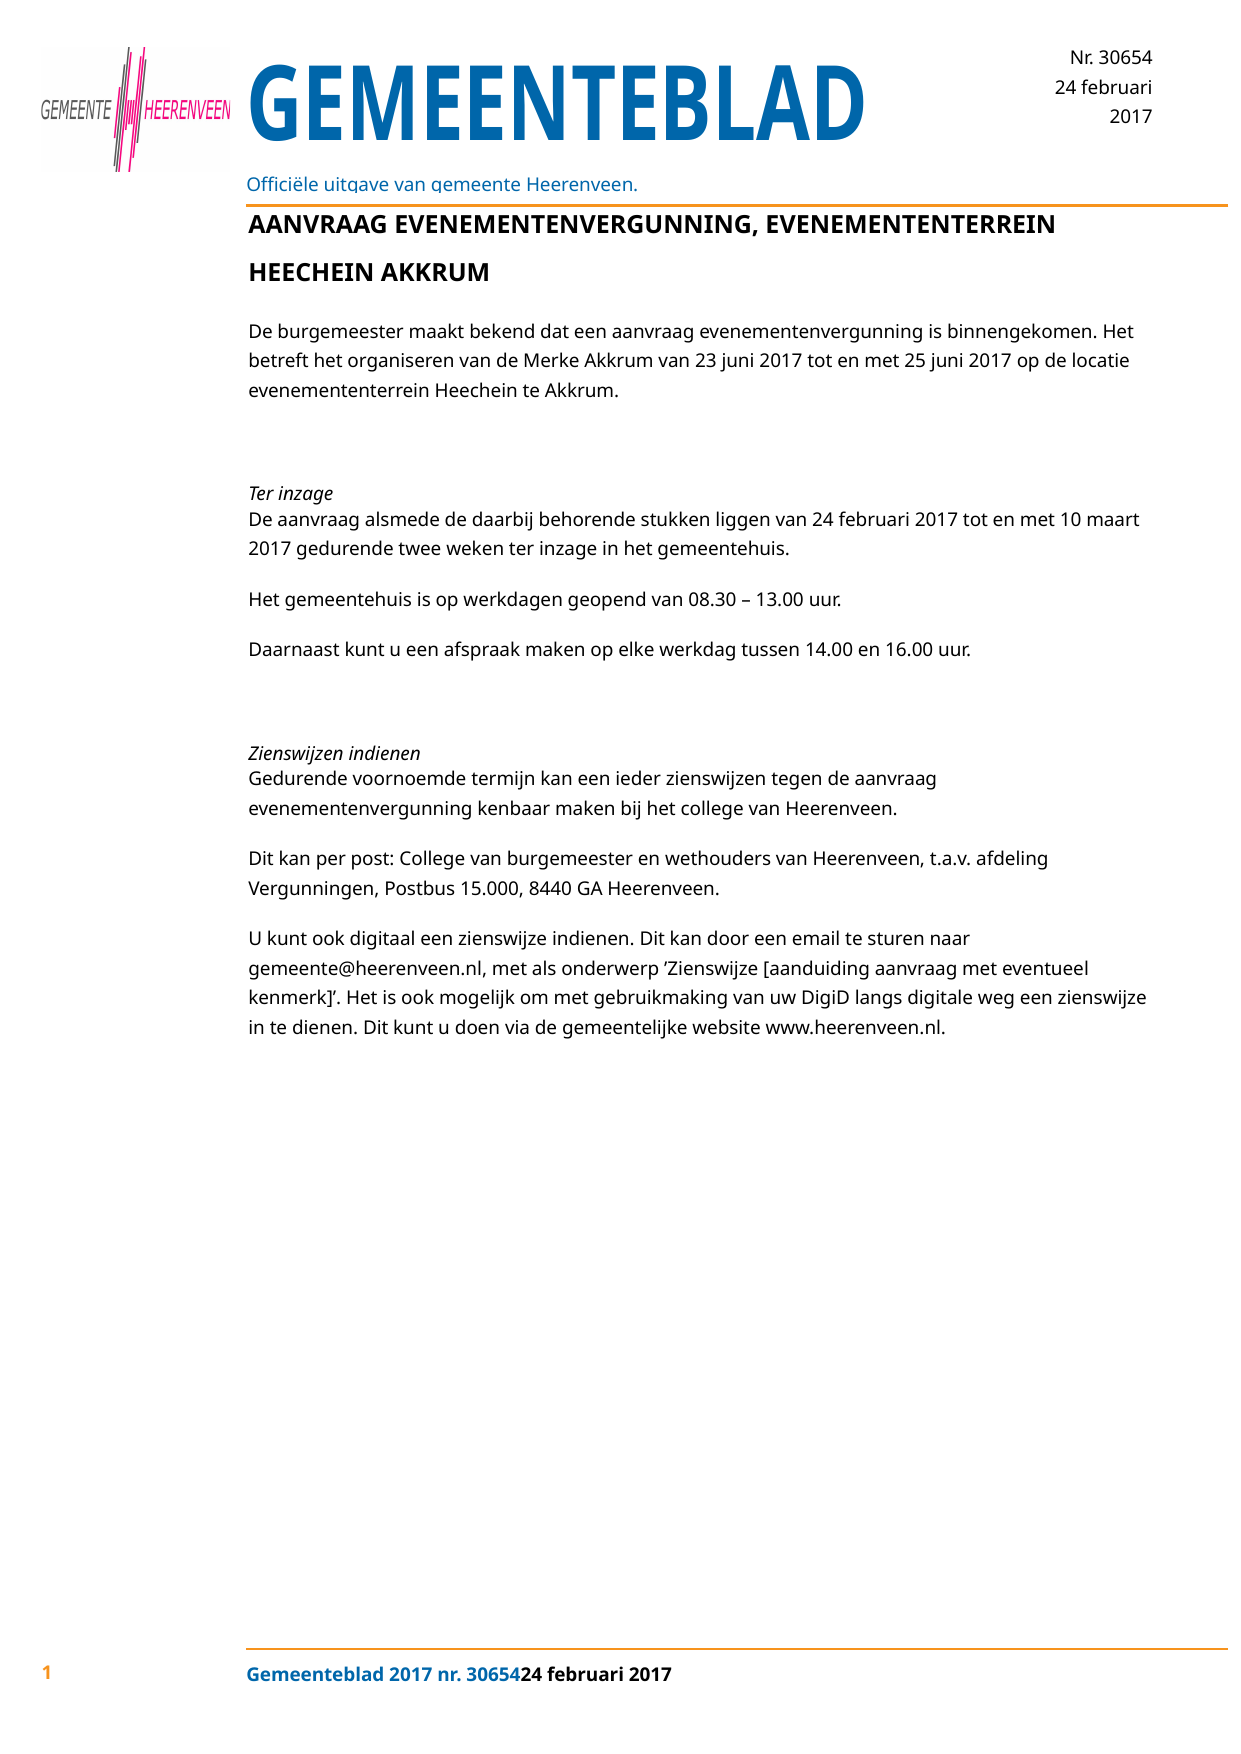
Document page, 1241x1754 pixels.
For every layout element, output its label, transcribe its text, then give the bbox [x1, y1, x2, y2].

text Daarnaast kunt u een afspraak maken op elke werkdag tussen 14.00 en 16.00 uur. [248, 636, 1152, 662]
text Zienswijzen indienen [248, 740, 1152, 765]
text Gedurende voornoemde termijn kan een ieder zienswijzen tegen de aanvraag evenementenvergunning kenbaar maken bij het college van Heerenveen. [248, 765, 1152, 821]
text De burgemeester maakt bekend dat een aanvraag evenementenvergunning is binnengekomen. Het betreft het organiseren van de Merke Akkrum van 23 juni 2017 tot en met 25 juni 2017 op de locatie evenemententerrein Heechein te Akkrum. [248, 318, 1152, 403]
text AANVRAAG EVENEMENTENVERGUNNING, EVENEMENTENTERREIN HEECHEIN AKKRUM [248, 207, 1152, 288]
text U kunt ook digitaal een zienswijze indienen. Dit kan door een email te sturen naar gemeente@heerenveen.nl, met als onderwerp ’Zienswijze [aanduiding aanvraag met eventueel kenmerk]’. Het is ook mogelijk om met gebruikmaking van uw DigiD langs digitale weg een zienswijze in te dienen. Dit kunt u doen via de gemeentelijke website www.heerenveen.nl. [248, 925, 1152, 1040]
text Ter inzage [248, 480, 1152, 506]
picture [41, 47, 231, 172]
text Het gemeentehuis is op werkdagen geopend van 08.30 – 13.00 uur. [248, 586, 1152, 612]
text Dit kan per post: College van burgemeester en wethouders van Heerenveen, t.a.v. afdeling Vergunningen, Postbus 15.000, 8440 GA Heerenveen. [248, 845, 1152, 901]
text De aanvraag alsmede de daarbij behorende stukken liggen van 24 februari 2017 tot en met 10 maart 2017 gedurende twee weken ter inzage in het gemeentehuis. [248, 506, 1152, 561]
